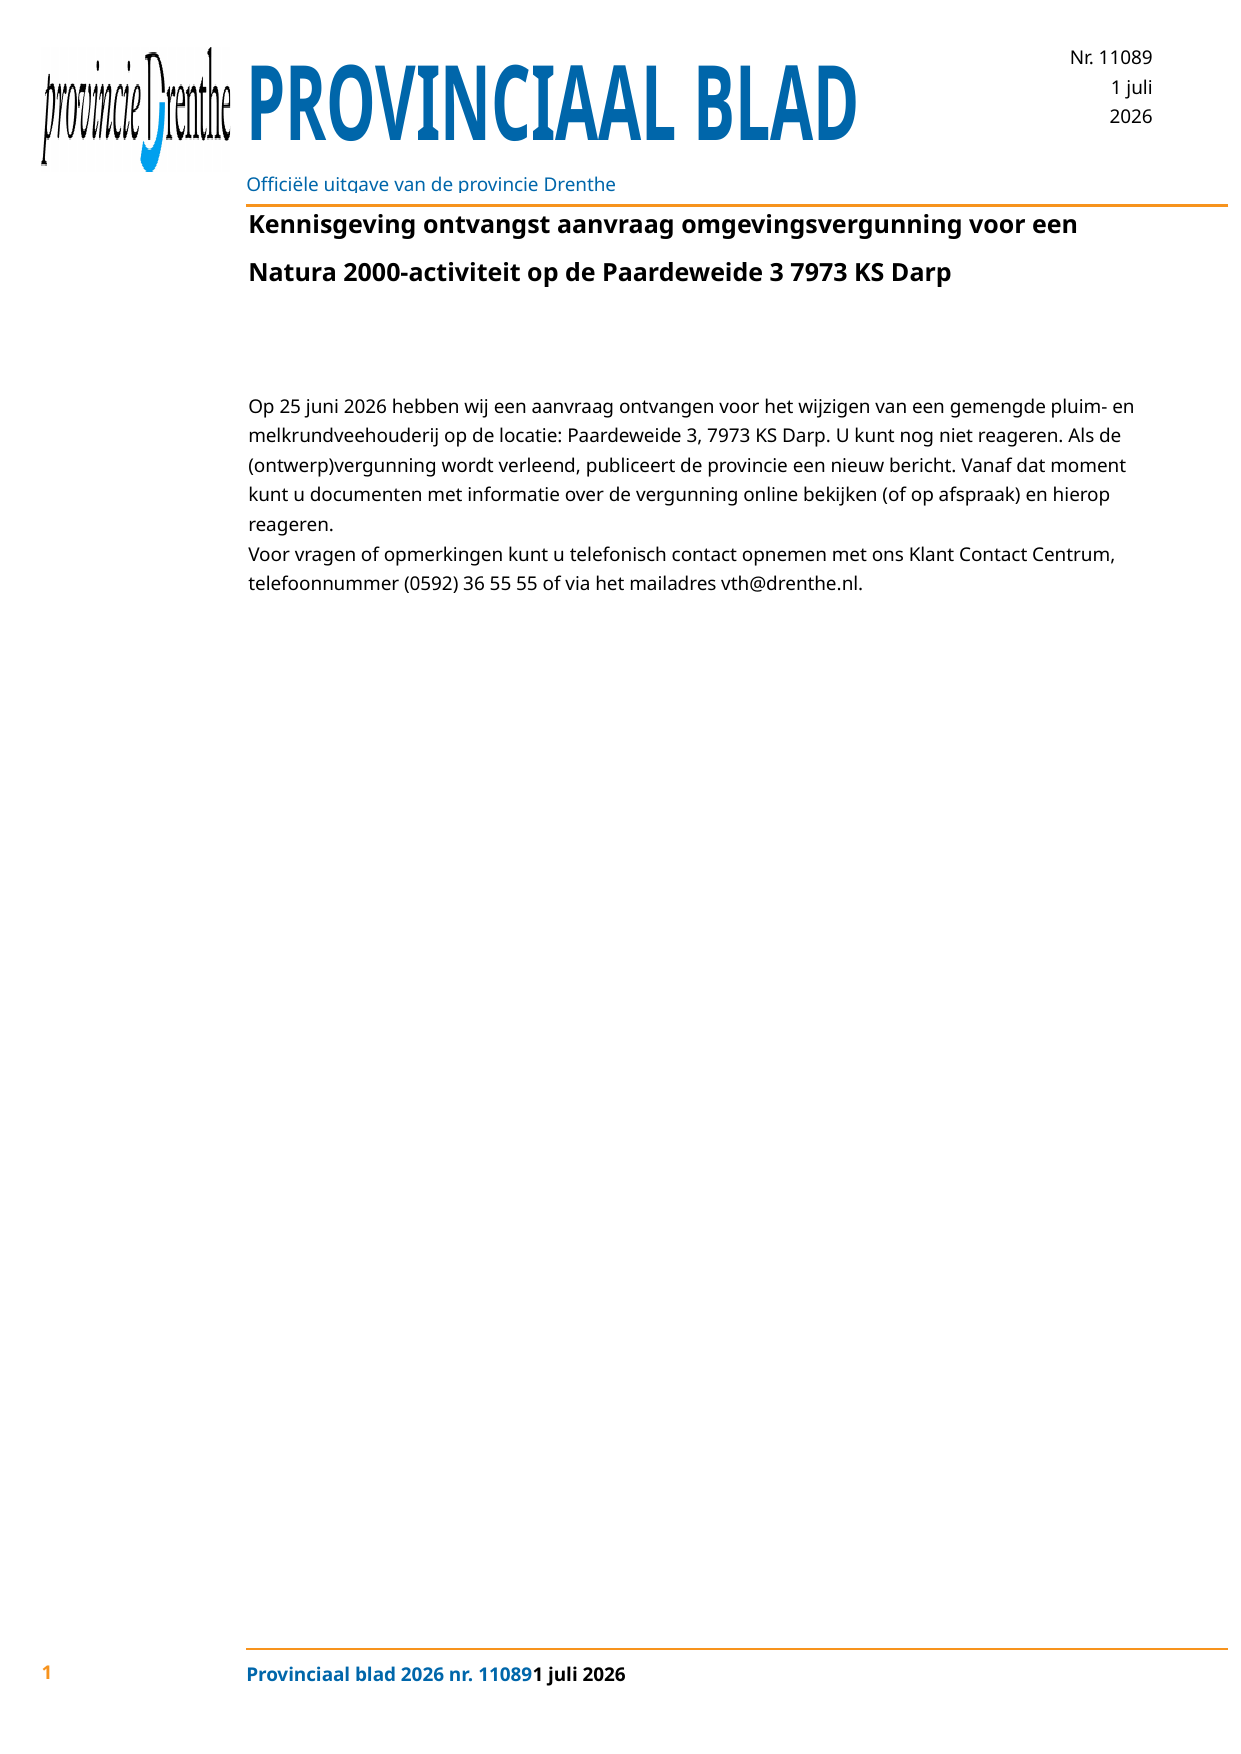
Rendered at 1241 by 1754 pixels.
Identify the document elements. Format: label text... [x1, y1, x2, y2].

text Op 25 juni 2026 hebben wij een aanvraag ontvangen voor het wijzigen van een gemengde pluim- en melkrundveehouderij op de locatie: Paardeweide 3, 7973 KS Darp. U kunt nog niet reageren. Als de (ontwerp)vergunning wordt verleend, publiceert de provincie een nieuw bericht. Vanaf dat moment kunt u documenten met informatie over de vergunning online bekijken (of op afspraak) en hierop reageren. [248, 393, 1152, 537]
text Voor vragen of opmerkingen kunt u telefonisch contact opnemen met ons Klant Contact Centrum, telefoonnummer (0592) 36 55 55 of via het mailadres vth@drenthe.nl. [248, 541, 1152, 596]
text Kennisgeving ontvangst aanvraag omgevingsvergunning voor een Natura 2000-activiteit op de Paardeweide 3 7973 KS Darp [248, 207, 1152, 288]
picture [41, 47, 231, 172]
